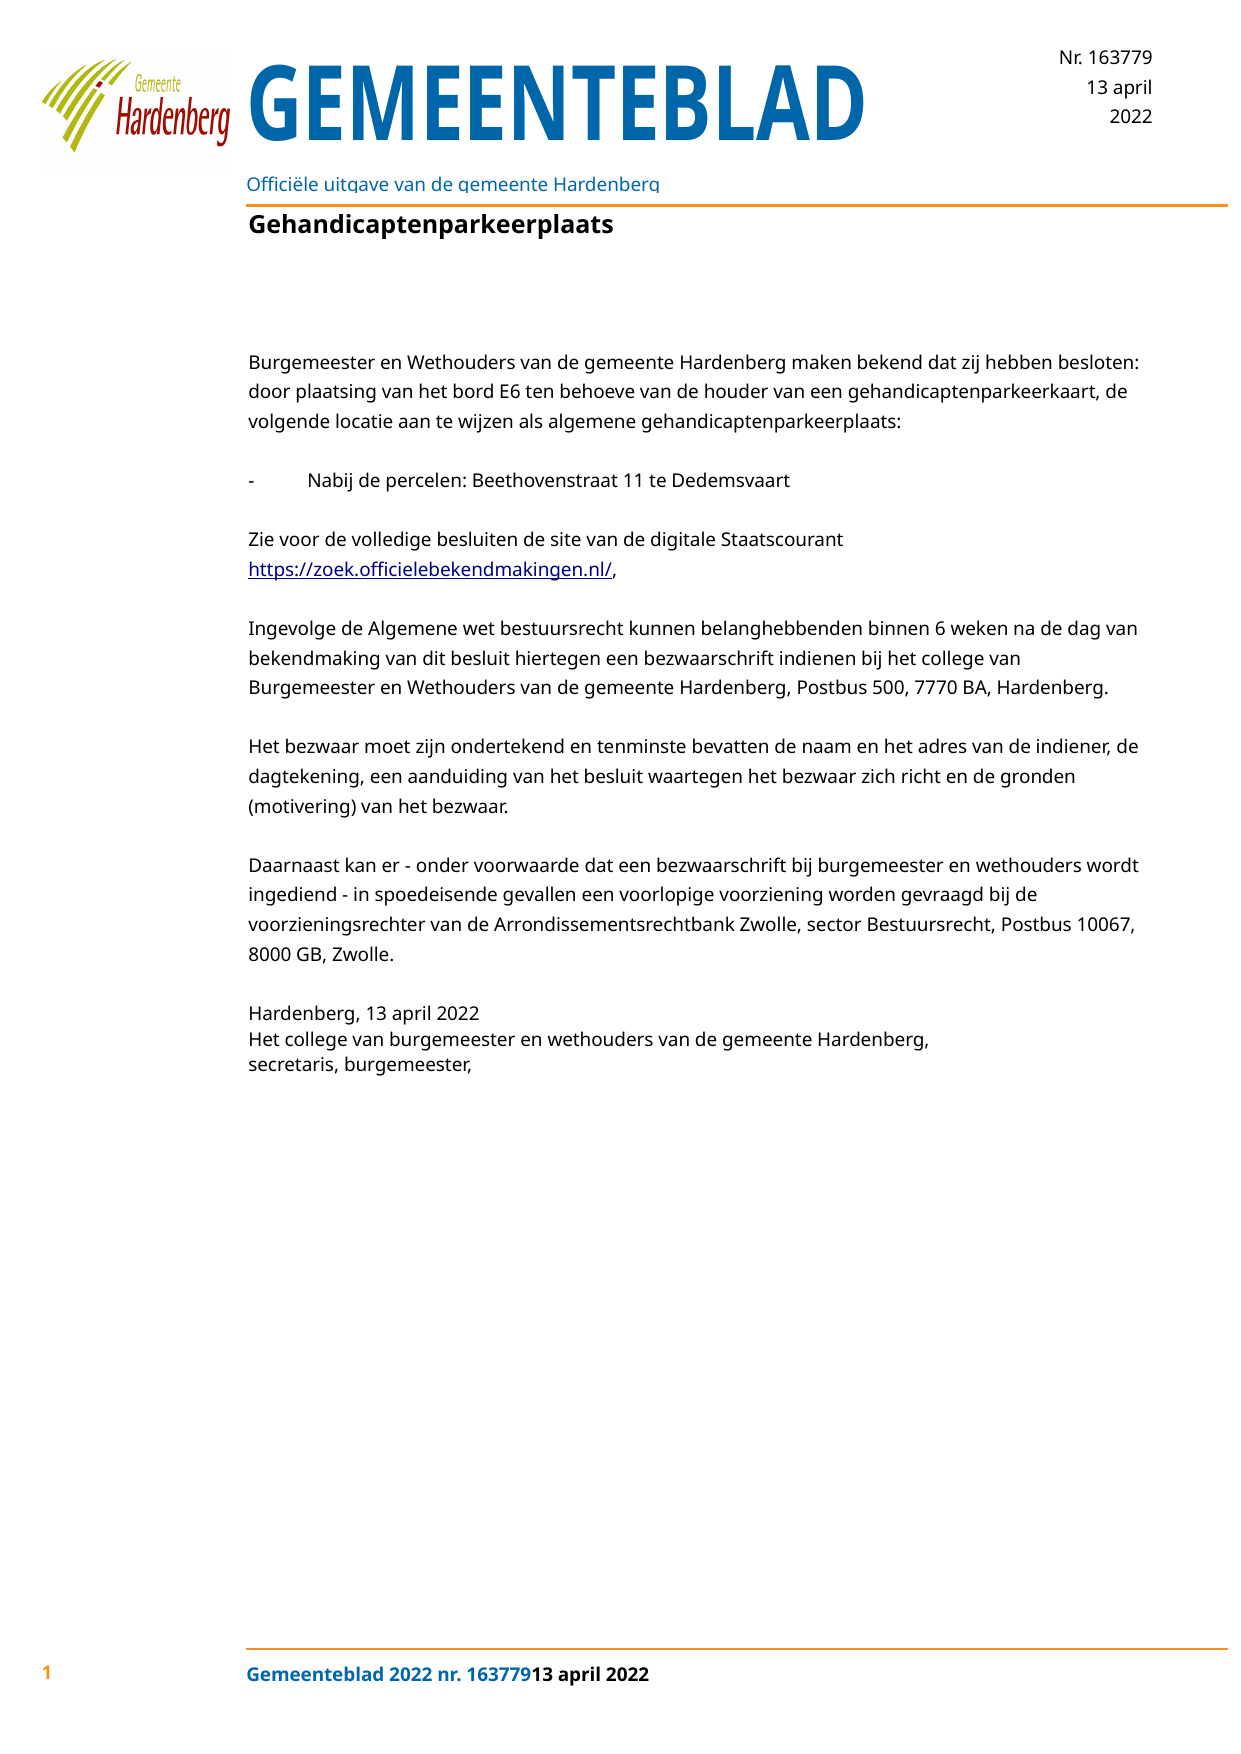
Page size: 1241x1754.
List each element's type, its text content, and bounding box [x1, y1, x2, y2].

text Het college van burgemeester en wethouders van de gemeente Hardenberg, [248, 1026, 1152, 1051]
text door plaatsing van het bord E6 ten behoeve van de houder van een gehandicaptenparkeerkaart, de volgende locatie aan te wijzen als algemene gehandicaptenparkeerplaats: [248, 379, 1152, 434]
list Nabij de percelen: Beethovenstraat 11 te Dedemsvaart [248, 467, 1152, 493]
text Hardenberg, 13 april 2022 [248, 1000, 1152, 1026]
text Ingevolge de Algemene wet bestuursrecht kunnen belanghebbenden binnen 6 weken na de dag van bekendmaking van dit besluit hiertegen een bezwaarschrift indienen bij het college van Burgemeester en Wethouders van de gemeente Hardenberg, Postbus 500, 7770 BA, Hardenberg. [248, 615, 1152, 700]
text secretaris, burgemeester, [248, 1051, 1152, 1077]
text Het bezwaar moet zijn ondertekend en tenminste bevatten de naam en het adres van de indiener, de dagtekening, een aanduiding van het besluit waartegen het bezwaar zich richt en de gronden (motivering) van het bezwaar. [248, 734, 1152, 819]
text Zie voor de volledige besluiten de site van de digitale Staatscourant https://zoek.officielebekendmakingen.nl/, [248, 527, 1152, 582]
text Burgemeester en Wethouders van de gemeente Hardenberg maken bekend dat zij hebben besloten: [248, 349, 1152, 375]
text Gehandicaptenparkeerplaats [248, 207, 1152, 241]
picture [41, 47, 231, 172]
text Daarnaast kan er - onder voorwaarde dat een bezwaarschrift bij burgemeester en wethouders wordt ingediend - in spoedeisende gevallen een voorlopige voorziening worden gevraagd bij de voorzieningsrechter van de Arrondissementsrechtbank Zwolle, sector Bestuursrecht, Postbus 10067, 8000 GB, Zwolle. [248, 852, 1152, 967]
